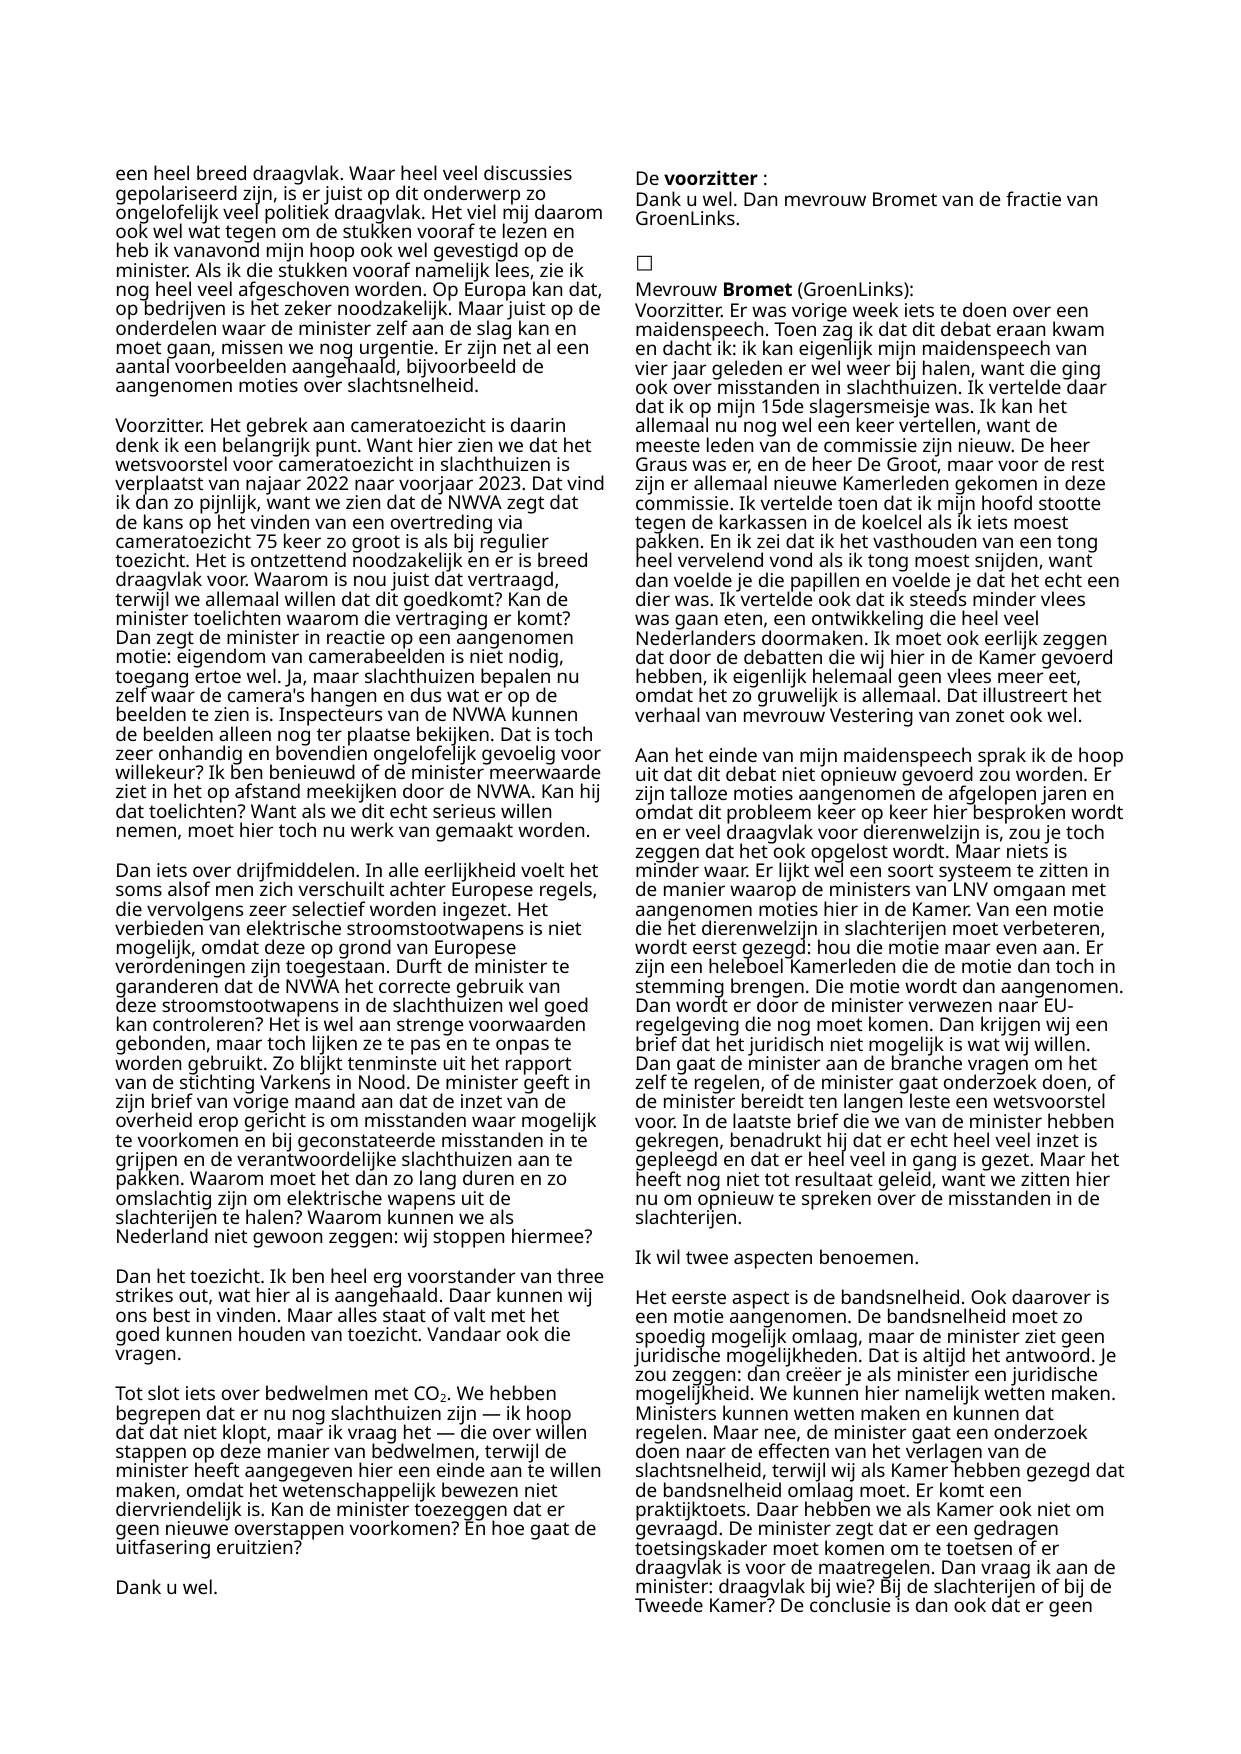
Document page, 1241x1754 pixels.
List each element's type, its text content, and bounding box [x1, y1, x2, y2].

text Tot slot iets over bedwelmen met CO2. We hebben begrepen dat er nu nog slachthuizen zijn — ik hoop dat dat niet klopt, maar ik vraag het — die over willen stappen op deze manier van bedwelmen, terwijl de minister heeft aangegeven hier een einde aan te willen maken, omdat het wetenschappelijk bewezen niet diervriendelijk is. Kan de minister toezeggen dat er geen nieuwe overstappen voorkomen? En hoe gaat de uitfasering eruitzien? [115, 1385, 605, 1559]
text Dan het toezicht. Ik ben heel erg voorstander van three strikes out, wat hier al is aangehaald. Daar kunnen wij ons best in vinden. Maar alles staat of valt met het goed kunnen houden van toezicht. Vandaar ook die vragen. [115, 1268, 605, 1364]
text Het eerste aspect is de bandsnelheid. Ook daarover is een motie aangenomen. De bandsnelheid moet zo spoedig mogelijk omlaag, maar de minister ziet geen juridische mogelijkheden. Dat is altijd het antwoord. Je zou zeggen: dan creëer je als minister een juridische mogelijkheid. We kunnen hier namelijk wetten maken. Ministers kunnen wetten maken en kunnen dat regelen. Maar nee, de minister gaat een onderzoek doen naar de effecten van het verlagen van de slachtsnelheid, terwijl wij als Kamer hebben gezegd dat de bandsnelheid omlaag moet. Er komt een praktijktoets. Daar hebben we als Kamer ook niet om gevraagd. De minister zegt dat er een gedragen toetsingskader moet komen om te toetsen of er draagvlak is voor de maatregelen. Dan vraag ik aan de minister: draagvlak bij wie? Bij de slachterijen of bij de Tweede Kamer? De conclusie is dan ook dat er geen [635, 1289, 1125, 1617]
text De voorzitter : [635, 165, 1125, 191]
text Voorzitter. Het gebrek aan cameratoezicht is daarin denk ik een belangrijk punt. Want hier zien we dat het wetsvoorstel voor cameratoezicht in slachthuizen is verplaatst van najaar 2022 naar voorjaar 2023. Dat vind ik dan zo pijnlijk, want we zien dat de NWVA zegt dat de kans op het vinden van een overtreding via cameratoezicht 75 keer zo groot is als bij regulier toezicht. Het is ontzettend noodzakelijk en er is breed draagvlak voor. Waarom is nou juist dat vertraagd, terwijl we allemaal willen dat dit goedkomt? Kan de minister toelichten waarom die vertraging er komt? Dan zegt de minister in reactie op een aangenomen motie: eigendom van camerabeelden is niet nodig, toegang ertoe wel. Ja, maar slachthuizen bepalen nu zelf waar de camera's hangen en dus wat er op de beelden te zien is. Inspecteurs van de NVWA kunnen de beelden alleen nog ter plaatse bekijken. Dat is toch zeer onhandig en bovendien ongelofelijk gevoelig voor willekeur? Ik ben benieuwd of de minister meerwaarde ziet in het op afstand meekijken door de NVWA. Kan hij dat toelichten? Want als we dit echt serieus willen nemen, moet hier toch nu werk van gemaakt worden. [115, 417, 605, 841]
text Aan het einde van mijn maidenspeech sprak ik de hoop uit dat dit debat niet opnieuw gevoerd zou worden. Er zijn talloze moties aangenomen de afgelopen jaren en omdat dit probleem keer op keer hier besproken wordt en er veel draagvlak voor dierenwelzijn is, zou je toch zeggen dat het ook opgelost wordt. Maar niets is minder waar. Er lijkt wel een soort systeem te zitten in de manier waarop de ministers van LNV omgaan met aangenomen moties hier in de Kamer. Van een motie die het dierenwelzijn in slachterijen moet verbeteren, wordt eerst gezegd: hou die motie maar even aan. Er zijn een heleboel Kamerleden die de motie dan toch in stemming brengen. Die motie wordt dan aangenomen. Dan wordt er door de minister verwezen naar EU-regelgeving die nog moet komen. Dan krijgen wij een brief dat het juridisch niet mogelijk is wat wij willen. Dan gaat de minister aan de branche vragen om het zelf te regelen, of de minister gaat onderzoek doen, of de minister bereidt ten langen leste een wetsvoorstel voor. In de laatste brief die we van de minister hebben gekregen, benadrukt hij dat er echt heel veel inzet is gepleegd en dat er heel veel in gang is gezet. Maar het heeft nog niet tot resultaat geleid, want we zitten hier nu om opnieuw te spreken over de misstanden in de slachterijen. [635, 747, 1125, 1228]
text Mevrouw Bromet (GroenLinks): [635, 276, 1125, 302]
text Dank u wel. [115, 1579, 605, 1599]
text Voorzitter. Er was vorige week iets te doen over een maidenspeech. Toen zag ik dat dit debat eraan kwam en dacht ik: ik kan eigenlijk mijn maidenspeech van vier jaar geleden er wel weer bij halen, want die ging ook over misstanden in slachthuizen. Ik vertelde daar dat ik op mijn 15de slagersmeisje was. Ik kan het allemaal nu nog wel een keer vertellen, want de meeste leden van de commissie zijn nieuw. De heer Graus was er, en de heer De Groot, maar voor de rest zijn er allemaal nieuwe Kamerleden gekomen in deze commissie. Ik vertelde toen dat ik mijn hoofd stootte tegen de karkassen in de koelcel als ik iets moest pakken. En ik zei dat ik het vasthouden van een tong heel vervelend vond als ik tong moest snijden, want dan voelde je die papillen en voelde je dat het echt een dier was. Ik vertelde ook dat ik steeds minder vlees was gaan eten, een ontwikkeling die heel veel Nederlanders doormaken. Ik moet ook eerlijk zeggen dat door de debatten die wij hier in de Kamer gevoerd hebben, ik eigenlijk helemaal geen vlees meer eet, omdat het zo gruwelijk is allemaal. Dat illustreert het verhaal van mevrouw Vestering van zonet ook wel. [635, 302, 1125, 726]
text een heel breed draagvlak. Waar heel veel discussies gepolariseerd zijn, is er juist op dit onderwerp zo ongelofelijk veel politiek draagvlak. Het viel mij daarom ook wel wat tegen om de stukken vooraf te lezen en heb ik vanavond mijn hoop ook wel gevestigd op de minister. Als ik die stukken vooraf namelijk lees, zie ik nog heel veel afgeschoven worden. Op Europa kan dat, op bedrijven is het zeker noodzakelijk. Maar juist op de onderdelen waar de minister zelf aan de slag kan en moet gaan, missen we nog urgentie. Er zijn net al een aantal voorbeelden aangehaald, bijvoorbeeld de aangenomen moties over slachtsnelheid. [115, 165, 605, 397]
text ⬜ [635, 250, 1125, 276]
text Ik wil twee aspecten benoemen. [635, 1249, 1125, 1268]
text Dan iets over drijfmiddelen. In alle eerlijkheid voelt het soms alsof men zich verschuilt achter Europese regels, die vervolgens zeer selectief worden ingezet. Het verbieden van elektrische stroomstootwapens is niet mogelijk, omdat deze op grond van Europese verordeningen zijn toegestaan. Durft de minister te garanderen dat de NVWA het correcte gebruik van deze stroomstootwapens in de slachthuizen wel goed kan controleren? Het is wel aan strenge voorwaarden gebonden, maar toch lijken ze te pas en te onpas te worden gebruikt. Zo blijkt tenminste uit het rapport van de stichting Varkens in Nood. De minister geeft in zijn brief van vorige maand aan dat de inzet van de overheid erop gericht is om misstanden waar mogelijk te voorkomen en bij geconstateerde misstanden in te grijpen en de verantwoordelijke slachthuizen aan te pakken. Waarom moet het dan zo lang duren en zo omslachtig zijn om elektrische wapens uit de slachterijen te halen? Waarom kunnen we als Nederland niet gewoon zeggen: wij stoppen hiermee? [115, 862, 605, 1247]
text Dank u wel. Dan mevrouw Bromet van de fractie van GroenLinks. [635, 191, 1125, 229]
